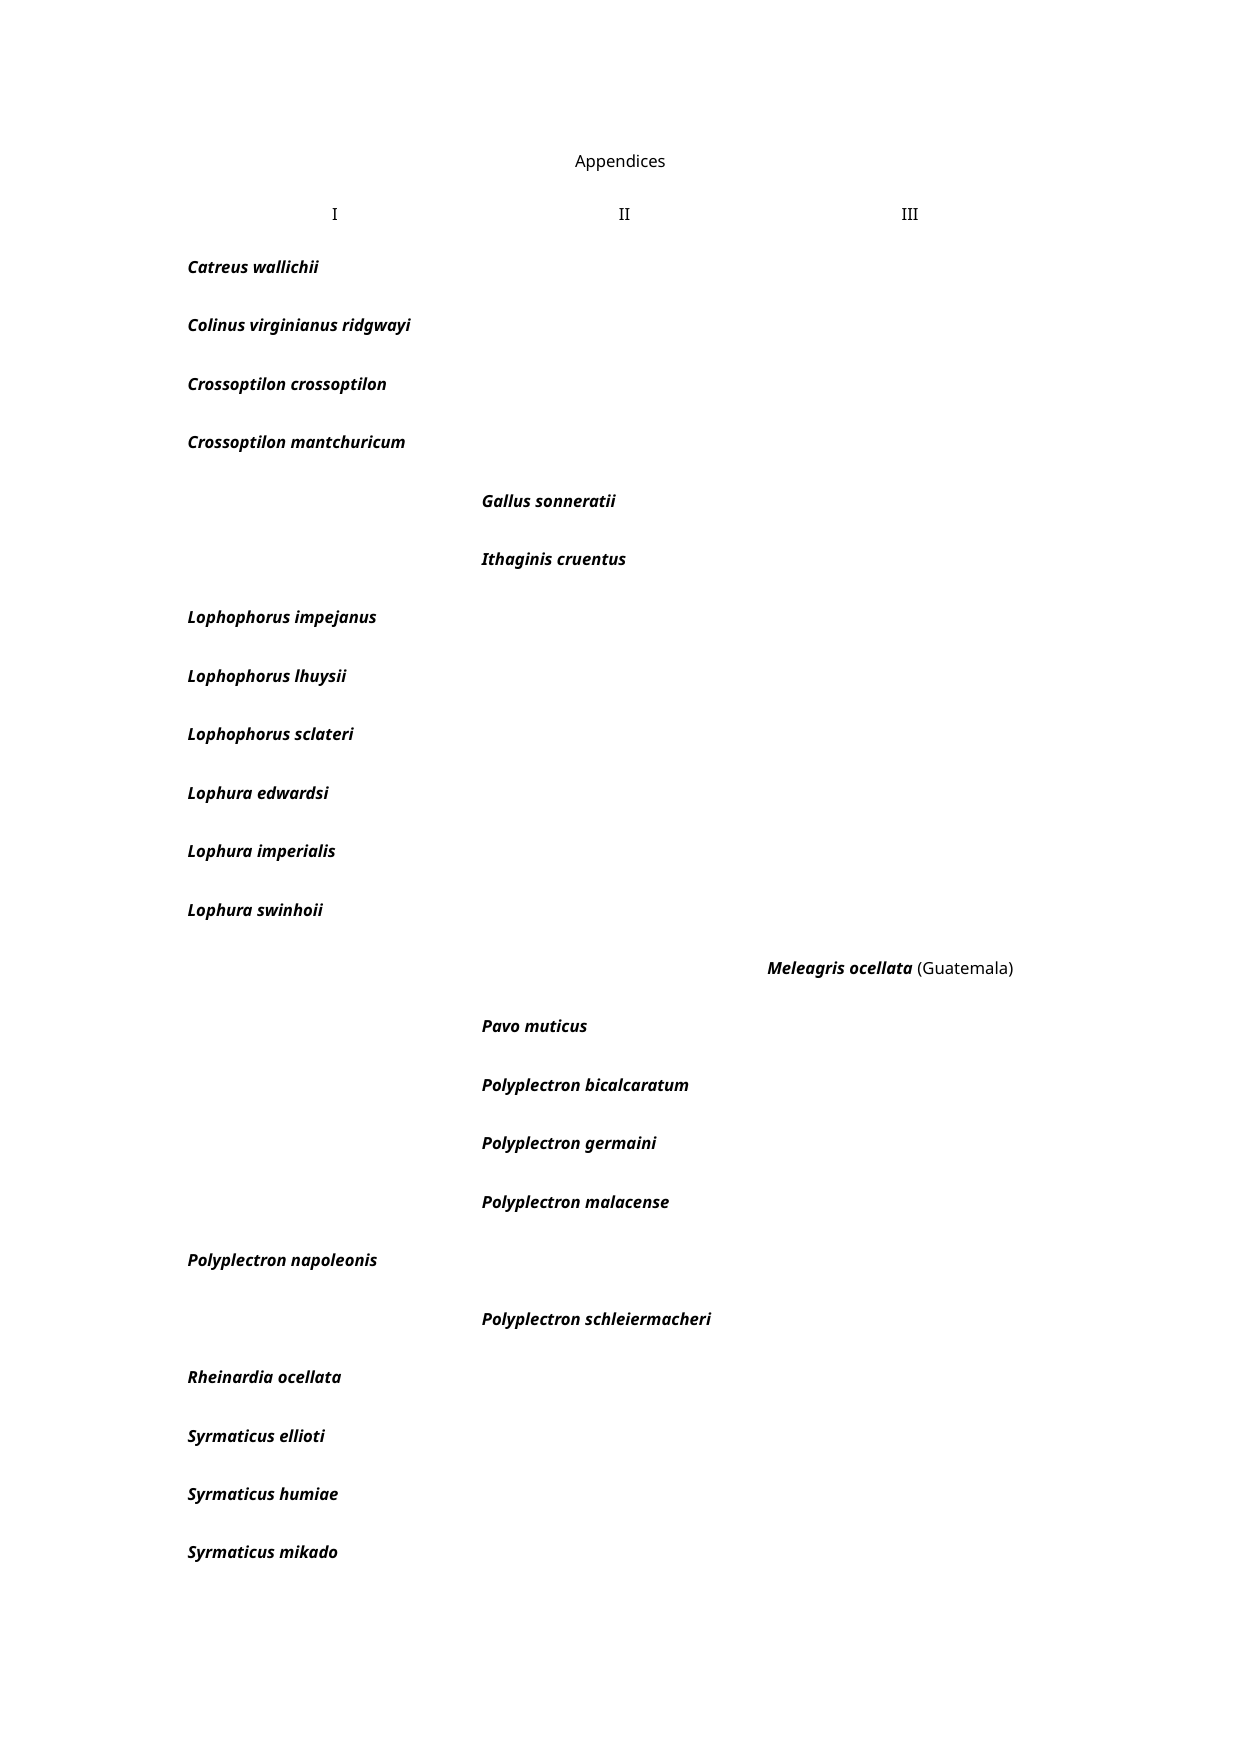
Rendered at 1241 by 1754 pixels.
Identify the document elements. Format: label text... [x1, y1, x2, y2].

table_cell [482, 957, 767, 1015]
table_cell Crossoptilon crossoptilon [188, 372, 482, 431]
table_cell III [767, 203, 1053, 255]
table_cell Gallus sonneratii [482, 489, 767, 548]
table_cell [482, 1366, 767, 1424]
table_cell [767, 1307, 1053, 1366]
table_cell Rheinardia ocellata [188, 1366, 482, 1424]
table_cell [767, 1366, 1053, 1424]
table_cell [482, 255, 767, 314]
table_cell Lophura imperialis [188, 840, 482, 898]
table_cell Lophophorus lhuysii [188, 665, 482, 723]
table_cell [482, 431, 767, 489]
table_cell Pavo muticus [482, 1015, 767, 1073]
table_cell Lophophorus sclateri [188, 723, 482, 781]
table_cell [767, 898, 1053, 957]
table_cell Lophura edwardsi [188, 781, 482, 840]
table_cell [767, 1249, 1053, 1307]
table_cell [767, 1483, 1053, 1541]
table_cell [482, 1541, 767, 1599]
table_cell [767, 548, 1053, 606]
table_cell [482, 314, 767, 372]
table_cell Lophophorus impejanus [188, 606, 482, 664]
table_cell [767, 255, 1053, 314]
table_cell [767, 1074, 1053, 1132]
table_cell [482, 1483, 767, 1541]
table_cell Syrmaticus humiae [188, 1483, 482, 1541]
table_cell [767, 314, 1053, 372]
table_cell [188, 1307, 482, 1366]
table_cell [188, 1015, 482, 1073]
table_cell Meleagris ocellata (Guatemala) [767, 957, 1053, 1015]
table_cell Polyplectron bicalcaratum [482, 1074, 767, 1132]
table_cell I [188, 203, 482, 255]
table_cell [482, 1249, 767, 1307]
table_cell [767, 781, 1053, 840]
table_cell Syrmaticus ellioti [188, 1424, 482, 1483]
table_cell Crossoptilon mantchuricum [188, 431, 482, 489]
table_cell Polyplectron schleiermacheri [482, 1307, 767, 1366]
table_cell Ithaginis cruentus [482, 548, 767, 606]
table_cell [767, 1424, 1053, 1483]
table_cell [482, 723, 767, 781]
table_cell [482, 665, 767, 723]
table_cell [482, 781, 767, 840]
table_cell Polyplectron malacense [482, 1190, 767, 1249]
table_cell [188, 1132, 482, 1190]
table_cell [767, 1015, 1053, 1073]
table_cell [767, 723, 1053, 781]
table_cell Colinus virginianus ridgwayi [188, 314, 482, 372]
table_cell [482, 606, 767, 664]
table_cell [767, 1541, 1053, 1599]
table_cell Lophura swinhoii [188, 898, 482, 957]
table_cell [482, 1424, 767, 1483]
table_cell [188, 1074, 482, 1132]
table_cell [767, 606, 1053, 664]
table_cell [188, 1190, 482, 1249]
table_cell Polyplectron germaini [482, 1132, 767, 1190]
table_cell [482, 840, 767, 898]
table_cell [482, 898, 767, 957]
table_cell II [482, 203, 767, 255]
table_cell [767, 1132, 1053, 1190]
table_cell [188, 489, 482, 548]
table_cell [767, 840, 1053, 898]
table_cell [188, 957, 482, 1015]
table_cell [767, 372, 1053, 431]
table_cell [482, 372, 767, 431]
table_cell [767, 665, 1053, 723]
table_cell [767, 431, 1053, 489]
table_cell Catreus wallichii [188, 255, 482, 314]
table_cell Polyplectron napoleonis [188, 1249, 482, 1307]
table_cell [767, 1190, 1053, 1249]
table_cell Syrmaticus mikado [188, 1541, 482, 1599]
table_cell [767, 489, 1053, 548]
table_header Appendices [188, 150, 1053, 203]
table_cell [188, 548, 482, 606]
